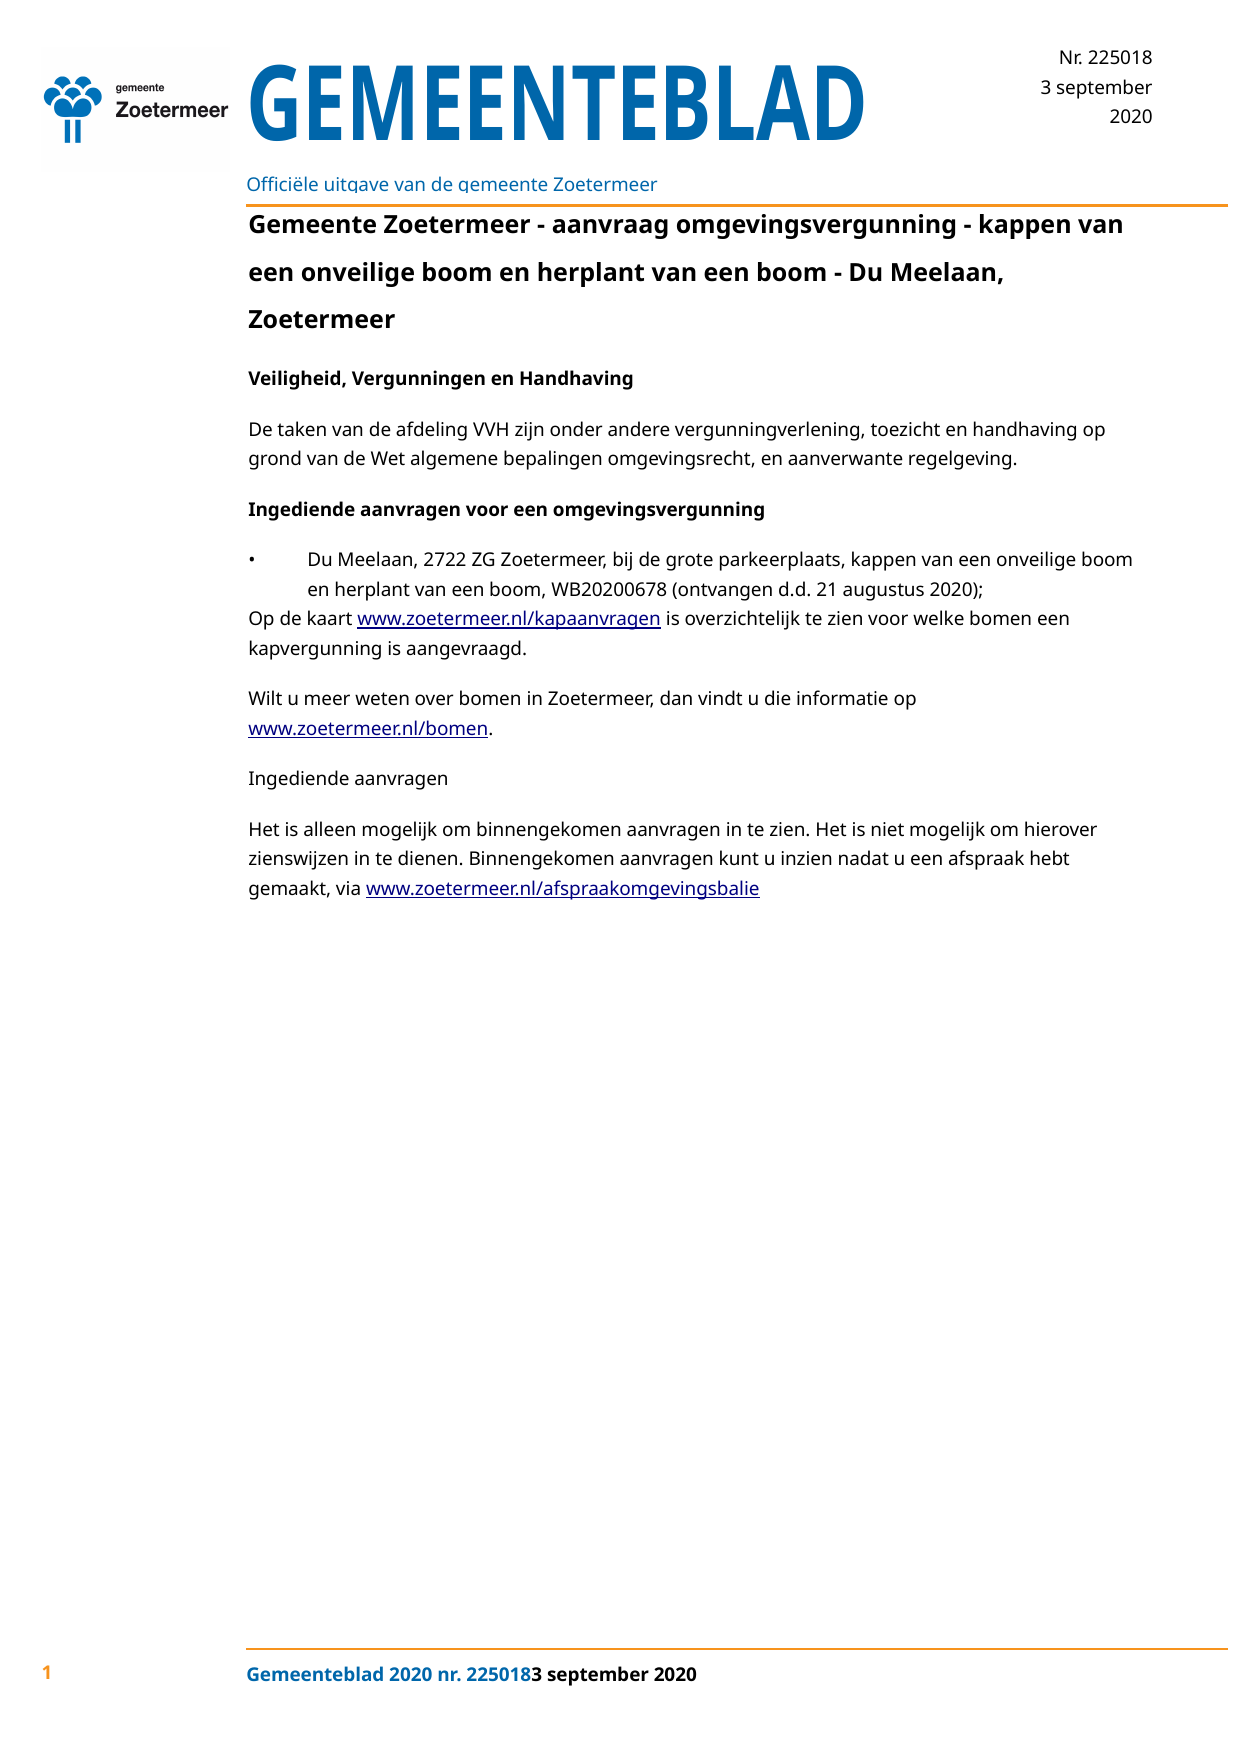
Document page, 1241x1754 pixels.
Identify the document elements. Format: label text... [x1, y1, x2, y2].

list Du Meelaan, 2722 ZG Zoetermeer, bij de grote parkeerplaats, kappen van een onveilige boom en herplant van een boom, WB20200678 (ontvangen d.d. 21 augustus 2020); [248, 546, 1152, 602]
text Op de kaart www.zoetermeer.nl/kapaanvragen is overzichtelijk te zien voor welke bomen een kapvergunning is aangevraagd. [248, 606, 1152, 661]
text Ingediende aanvragen voor een omgevingsvergunning [248, 496, 1152, 522]
text Ingediende aanvragen [248, 766, 1152, 791]
text De taken van de afdeling VVH zijn onder andere vergunningverlening, toezicht en handhaving op grond van de Wet algemene bepalingen omgevingsrecht, en aanverwante regelgeving. [248, 416, 1152, 471]
text Gemeente Zoetermeer - aanvraag omgevingsvergunning - kappen van een onveilige boom en herplant van een boom - Du Meelaan, Zoetermeer [248, 207, 1152, 336]
text Wilt u meer weten over bomen in Zoetermeer, dan vindt u die informatie op www.zoetermeer.nl/bomen. [248, 686, 1152, 741]
text Veiligheid, Vergunningen en Handhaving [248, 366, 1152, 391]
text Het is alleen mogelijk om binnengekomen aanvragen in te zien. Het is niet mogelijk om hierover zienswijzen in te dienen. Binnengekomen aanvragen kunt u inzien nadat u een afspraak hebt gemaakt, via www.zoetermeer.nl/afspraakomgevingsbalie [248, 816, 1152, 901]
picture [41, 47, 231, 172]
